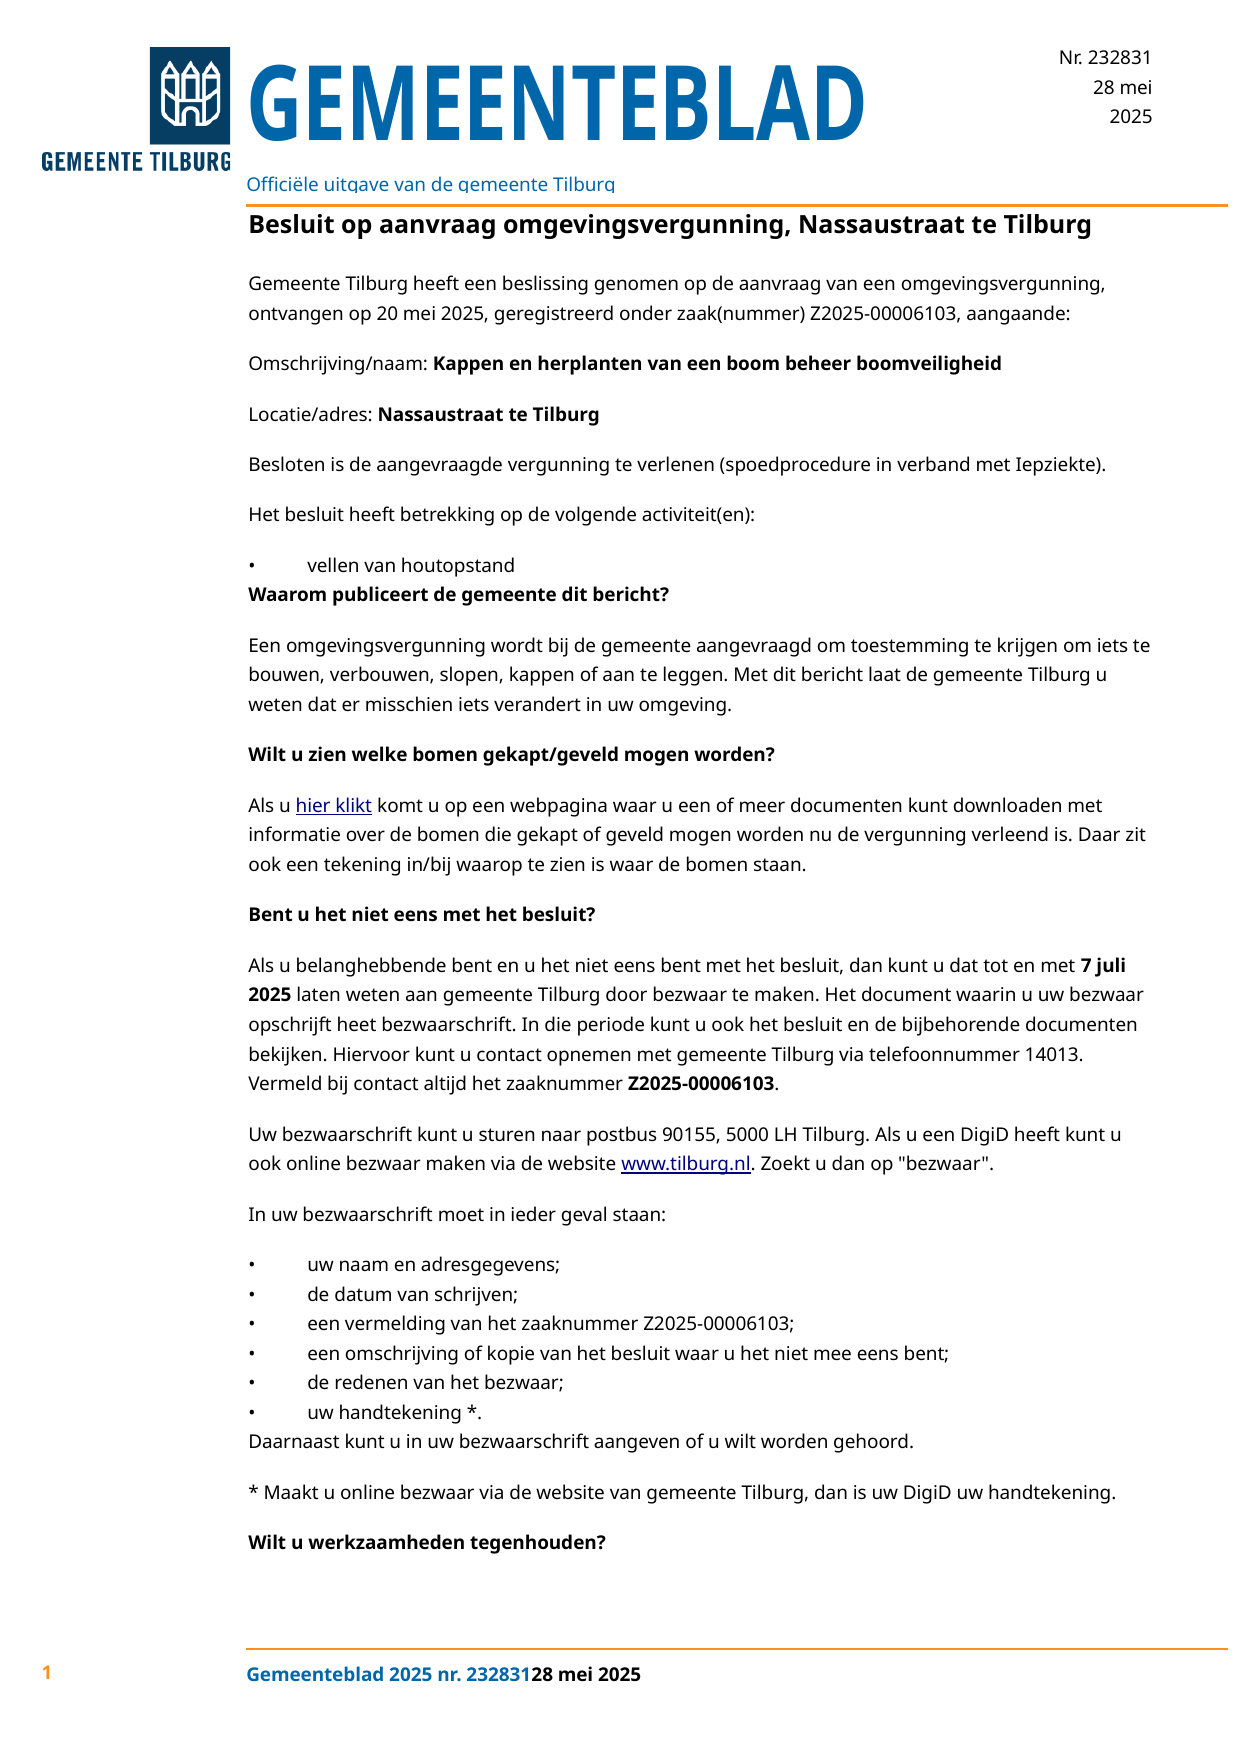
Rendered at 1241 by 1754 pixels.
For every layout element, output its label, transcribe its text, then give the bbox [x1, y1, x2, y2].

text In uw bezwaarschrift moet in ieder geval staan: [248, 1201, 1152, 1226]
list de datum van schrijven; [248, 1281, 1152, 1306]
text Besluit op aanvraag omgevingsvergunning, Nassaustraat te Tilburg [248, 207, 1152, 241]
text Als u hier klikt komt u op een webpagina waar u een of meer documenten kunt downloaden met informatie over de bomen die gekapt of geveld mogen worden nu de vergunning verleend is. Daar zit ook een tekening in/bij waarop te zien is waar de bomen staan. [248, 792, 1152, 877]
text Uw bezwaarschrift kunt u sturen naar postbus 90155, 5000 LH Tilburg. Als u een DigiD heeft kunt u ook online bezwaar maken via de website www.tilburg.nl. Zoekt u dan op "bezwaar". [248, 1121, 1152, 1176]
list een omschrijving of kopie van het besluit waar u het niet mee eens bent; [248, 1340, 1152, 1366]
text Omschrijving/naam: Kappen en herplanten van een boom beheer boomveiligheid [248, 350, 1152, 376]
text Besloten is de aangevraagde vergunning te verlenen (spoedprocedure in verband met Iepziekte). [248, 451, 1152, 477]
list een vermelding van het zaaknummer Z2025-00006103; [248, 1310, 1152, 1336]
text Een omgevingsvergunning wordt bij de gemeente aangevraagd om toestemming te krijgen om iets te bouwen, verbouwen, slopen, kappen of aan te leggen. Met dit bericht laat de gemeente Tilburg u weten dat er misschien iets verandert in uw omgeving. [248, 632, 1152, 717]
text Gemeente Tilburg heeft een beslissing genomen op de aanvraag van een omgevingsvergunning, ontvangen op 20 mei 2025, geregistreerd onder zaak(nummer) Z2025-00006103, aangaande: [248, 270, 1152, 326]
text Als u belanghebbende bent en u het niet eens bent met het besluit, dan kunt u dat tot en met 7 juli 2025 laten weten aan gemeente Tilburg door bezwaar te maken. Het document waarin u uw bezwaar opschrijft heet bezwaarschrift. In die periode kunt u ook het besluit en de bijbehorende documenten bekijken. Hiervoor kunt u contact opnemen met gemeente Tilburg via telefoonnummer 14013. Vermeld bij contact altijd het zaaknummer Z2025-00006103. [248, 952, 1152, 1096]
text Bent u het niet eens met het besluit? [248, 902, 1152, 927]
list vellen van houtopstand [248, 552, 1152, 578]
text * Maakt u online bezwaar via de website van gemeente Tilburg, dan is uw DigiD uw handtekening. [248, 1479, 1152, 1505]
list de redenen van het bezwaar; [248, 1369, 1152, 1395]
text Wilt u werkzaamheden tegenhouden? [248, 1529, 1152, 1555]
text Locatie/adres: Nassaustraat te Tilburg [248, 401, 1152, 426]
text Waarom publiceert de gemeente dit bericht? [248, 582, 1152, 607]
picture [41, 47, 231, 172]
list uw handtekening *. [248, 1399, 1152, 1425]
text Wilt u zien welke bomen gekapt/geveld mogen worden? [248, 742, 1152, 767]
text Daarnaast kunt u in uw bezwaarschrift aangeven of u wilt worden gehoord. [248, 1429, 1152, 1454]
list uw naam en adresgegevens; [248, 1251, 1152, 1277]
text Het besluit heeft betrekking op de volgende activiteit(en): [248, 502, 1152, 527]
